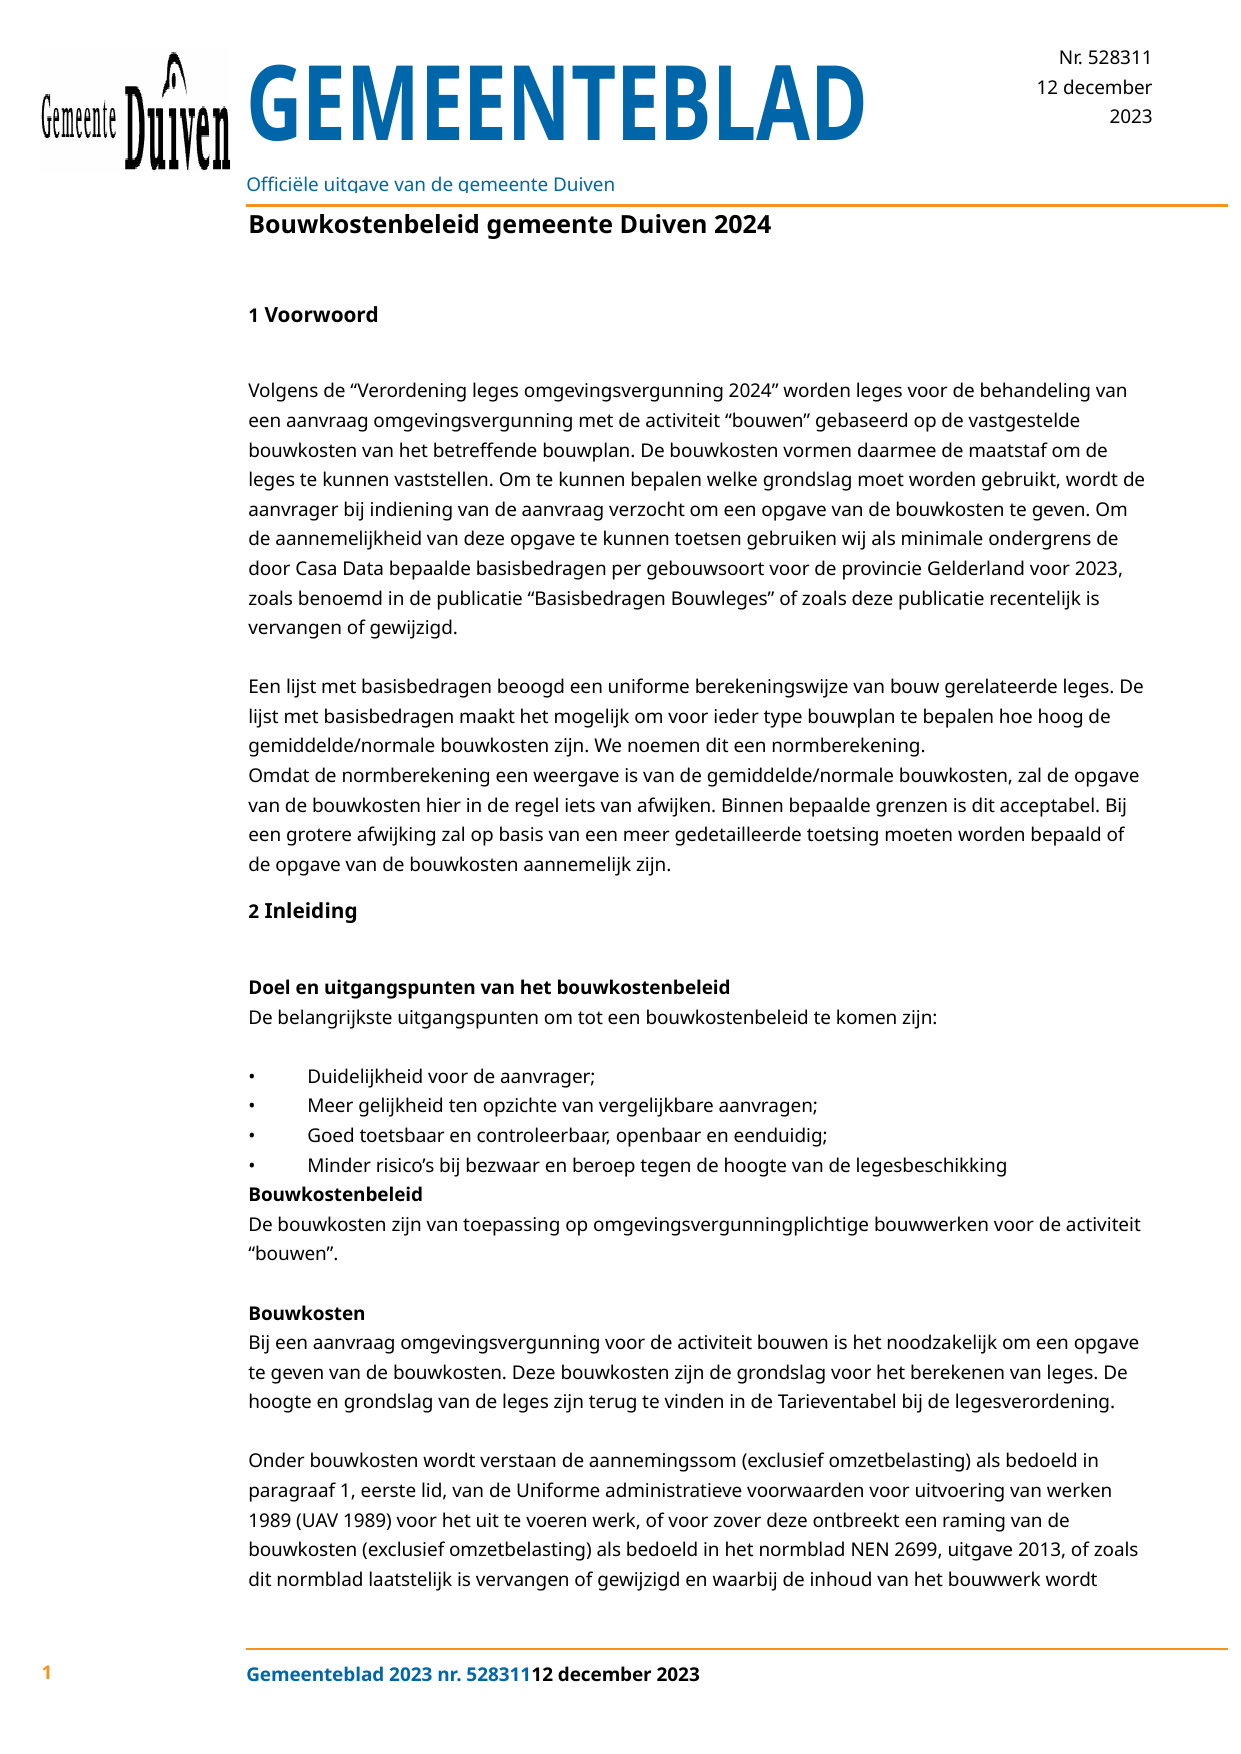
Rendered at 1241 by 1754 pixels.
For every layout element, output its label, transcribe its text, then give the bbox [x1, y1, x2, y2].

text Omdat de normberekening een weergave is van de gemiddelde/normale bouwkosten, zal de opgave van de bouwkosten hier in de regel iets van afwijken. Binnen bepaalde grenzen is dit acceptabel. Bij een grotere afwijking zal op basis van een meer gedetailleerde toetsing moeten worden bepaald of de opgave van de bouwkosten aannemelijk zijn. [248, 762, 1152, 877]
text Bouwkostenbeleid gemeente Duiven 2024 [248, 207, 1152, 241]
list Meer gelijkheid ten opzichte van vergelijkbare aanvragen; [248, 1093, 1152, 1118]
list Goed toetsbaar en controleerbaar, openbaar en eenduidig; [248, 1122, 1152, 1148]
text De belangrijkste uitgangspunten om tot een bouwkostenbeleid te komen zijn: [248, 1004, 1152, 1029]
text Volgens de “Verordening leges omgevingsvergunning 2024” worden leges voor de behandeling van een aanvraag omgevingsvergunning met de activiteit “bouwen” gebaseerd op de vastgestelde bouwkosten van het betreffende bouwplan. De bouwkosten vormen daarmee de maatstaf om de leges te kunnen vaststellen. Om te kunnen bepalen welke grondslag moet worden gebruikt, wordt de aanvrager bij indiening van de aanvraag verzocht om een opgave van de bouwkosten te geven. Om de aannemelijkheid van deze opgave te kunnen toetsen gebruiken wij als minimale ondergrens de door Casa Data bepaalde basisbedragen per gebouwsoort voor de provincie Gelderland voor 2023, zoals benoemd in de publicatie “Basisbedragen Bouwleges” of zoals deze publicatie recentelijk is vervangen of gewijzigd. [248, 378, 1152, 640]
text 2 Inleiding [248, 897, 1152, 925]
text De bouwkosten zijn van toepassing op omgevingsvergunningplichtige bouwwerken voor de activiteit “bouwen”. [248, 1211, 1152, 1266]
list Minder risico’s bij bezwaar en beroep tegen de hoogte van de legesbeschikking [248, 1152, 1152, 1177]
text Bouwkosten [248, 1300, 1152, 1325]
picture [41, 47, 231, 172]
list Duidelijkheid voor de aanvrager; [248, 1063, 1152, 1089]
text Een lijst met basisbedragen beoogd een uniforme berekeningswijze van bouw gerelateerde leges. De lijst met basisbedragen maakt het mogelijk om voor ieder type bouwplan te bepalen hoe hoog de gemiddelde/normale bouwkosten zijn. We noemen dit een normberekening. [248, 673, 1152, 758]
text Bouwkostenbeleid [248, 1181, 1152, 1207]
text Doel en uitgangspunten van het bouwkostenbeleid [248, 974, 1152, 1000]
text Onder bouwkosten wordt verstaan de aannemingssom (exclusief omzetbelasting) als bedoeld in paragraaf 1, eerste lid, van de Uniforme administratieve voorwaarden voor uitvoering van werken 1989 (UAV 1989) voor het uit te voeren werk, of voor zover deze ontbreekt een raming van de bouwkosten (exclusief omzetbelasting) als bedoeld in het normblad NEN 2699, uitgave 2013, of zoals dit normblad laatstelijk is vervangen of gewijzigd en waarbij de inhoud van het bouwwerk wordt [248, 1448, 1152, 1592]
text Bij een aanvraag omgevingsvergunning voor de activiteit bouwen is het noodzakelijk om een opgave te geven van de bouwkosten. Deze bouwkosten zijn de grondslag voor het berekenen van leges. De hoogte en grondslag van de leges zijn terug te vinden in de Tarieventabel bij de legesverordening. [248, 1329, 1152, 1414]
text 1 Voorwoord [248, 300, 1152, 328]
